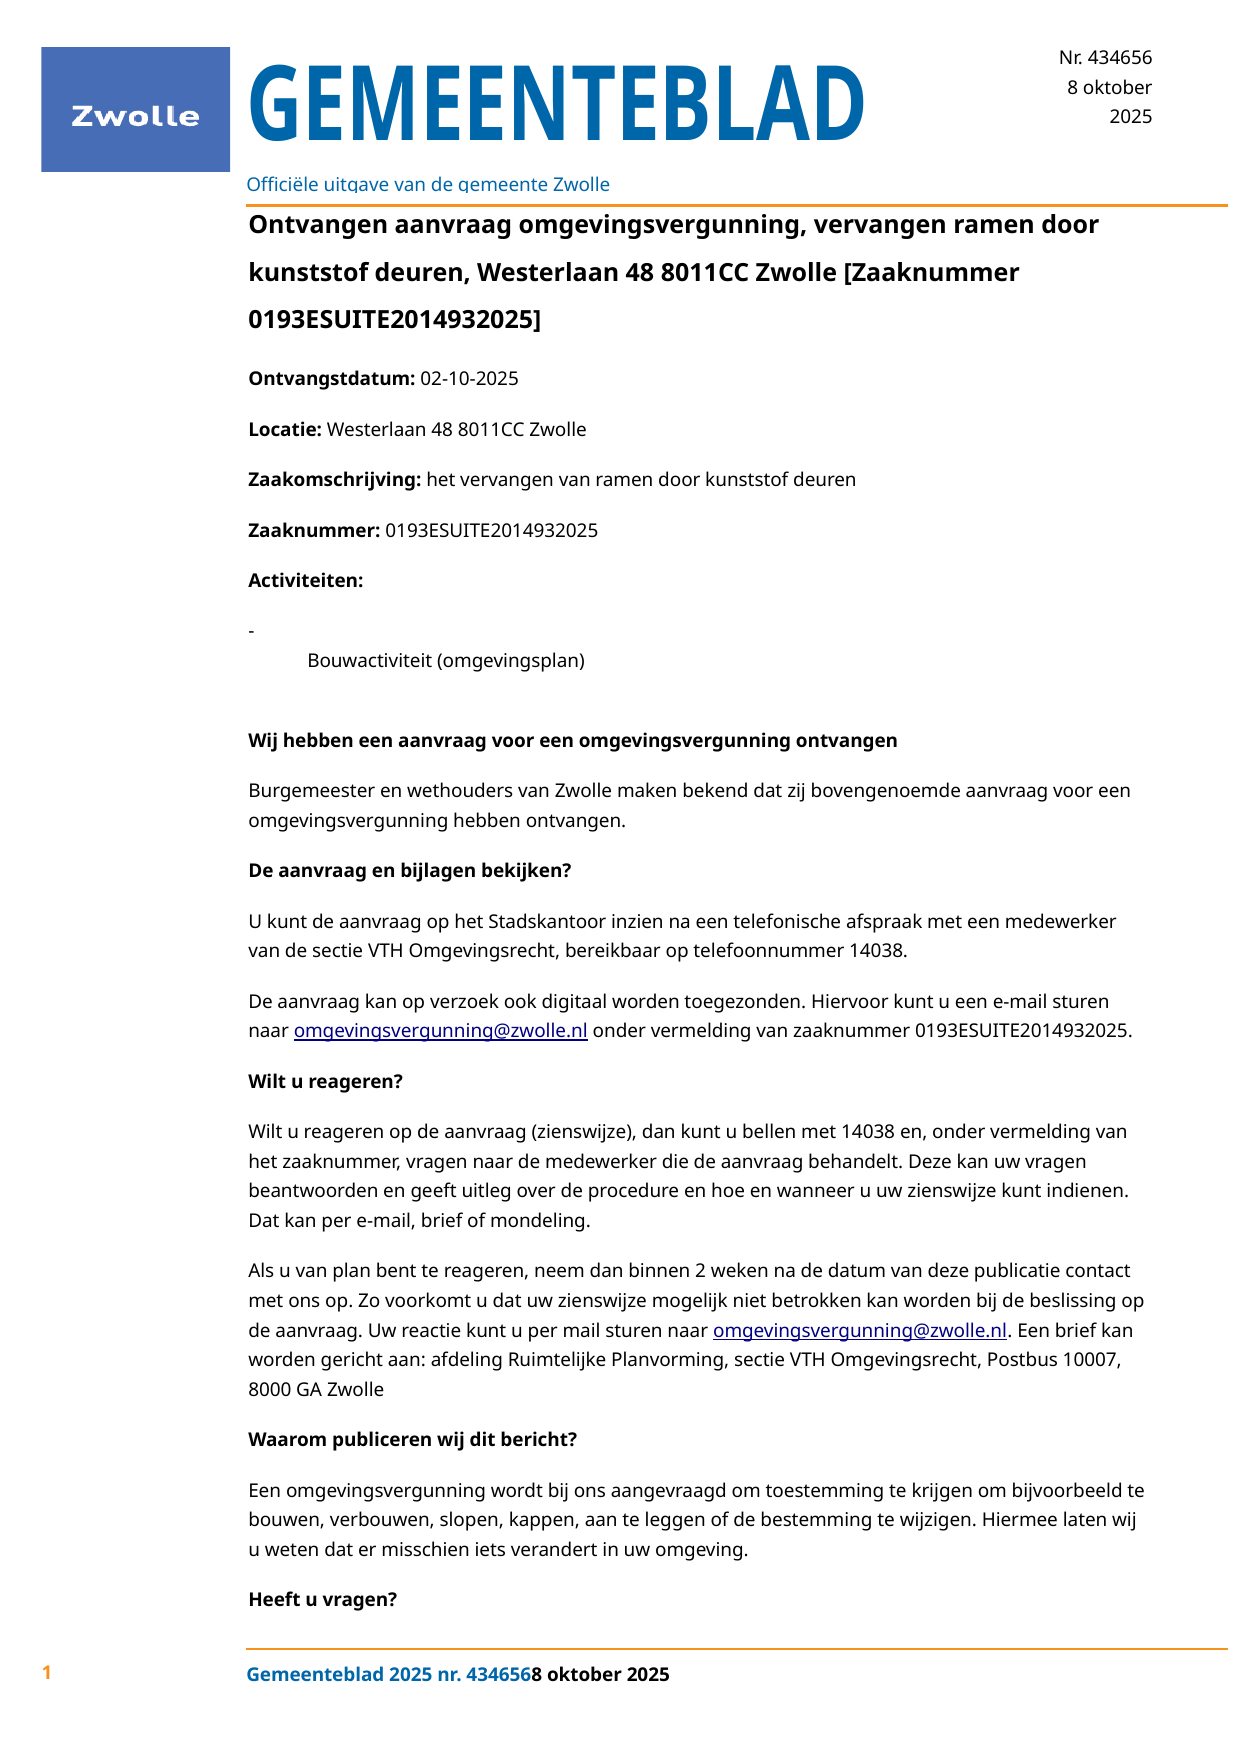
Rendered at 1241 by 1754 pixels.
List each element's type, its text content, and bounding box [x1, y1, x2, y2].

text Als u van plan bent te reageren, neem dan binnen 2 weken na de datum van deze publicatie contact met ons op. Zo voorkomt u dat uw zienswijze mogelijk niet betrokken kan worden bij de beslissing op de aanvraag. Uw reactie kunt u per mail sturen naar omgevingsvergunning@zwolle.nl. Een brief kan worden gericht aan: afdeling Ruimtelijke Planvorming, sectie VTH Omgevingsrecht, Postbus 10007, 8000 GA Zwolle [248, 1258, 1152, 1402]
text Locatie: Westerlaan 48 8011CC Zwolle [248, 416, 1152, 442]
text Zaakomschrijving: het vervangen van ramen door kunststof deuren [248, 466, 1152, 492]
text Ontvangstdatum: 02-10-2025 [248, 366, 1152, 391]
text Ontvangen aanvraag omgevingsvergunning, vervangen ramen door kunststof deuren, Westerlaan 48 8011CC Zwolle [Zaaknummer 0193ESUITE2014932025] [248, 207, 1152, 336]
text Zaaknummer: 0193ESUITE2014932025 [248, 517, 1152, 542]
text U kunt de aanvraag op het Stadskantoor inzien na een telefonische afspraak met een medewerker van de sectie VTH Omgevingsrecht, bereikbaar op telefoonnummer 14038. [248, 908, 1152, 963]
picture [41, 47, 231, 172]
list Bouwactiviteit (omgevingsplan) [248, 647, 1152, 673]
text Activiteiten: [248, 567, 1152, 593]
text Wij hebben een aanvraag voor een omgevingsvergunning ontvangen [248, 727, 1152, 753]
text Wilt u reageren op de aanvraag (zienswijze), dan kunt u bellen met 14038 en, onder vermelding van het zaaknummer, vragen naar de medewerker die de aanvraag behandelt. Deze kan uw vragen beantwoorden en geeft uitleg over de procedure en hoe en wanneer u uw zienswijze kunt indienen. Dat kan per e-mail, brief of mondeling. [248, 1118, 1152, 1233]
text Een omgevingsvergunning wordt bij ons aangevraagd om toestemming te krijgen om bijvoorbeeld te bouwen, verbouwen, slopen, kappen, aan te leggen of de bestemming te wijzigen. Hiermee laten wij u weten dat er misschien iets verandert in uw omgeving. [248, 1477, 1152, 1562]
text De aanvraag en bijlagen bekijken? [248, 858, 1152, 883]
text De aanvraag kan op verzoek ook digitaal worden toegezonden. Hiervoor kunt u een e-mail sturen naar omgevingsvergunning@zwolle.nl onder vermelding van zaaknummer 0193ESUITE2014932025. [248, 988, 1152, 1043]
text Heeft u vragen? [248, 1586, 1152, 1612]
text Burgemeester en wethouders van Zwolle maken bekend dat zij bovengenoemde aanvraag voor een omgevingsvergunning hebben ontvangen. [248, 778, 1152, 833]
text Wilt u reageren? [248, 1068, 1152, 1094]
text Waarom publiceren wij dit bericht? [248, 1426, 1152, 1452]
